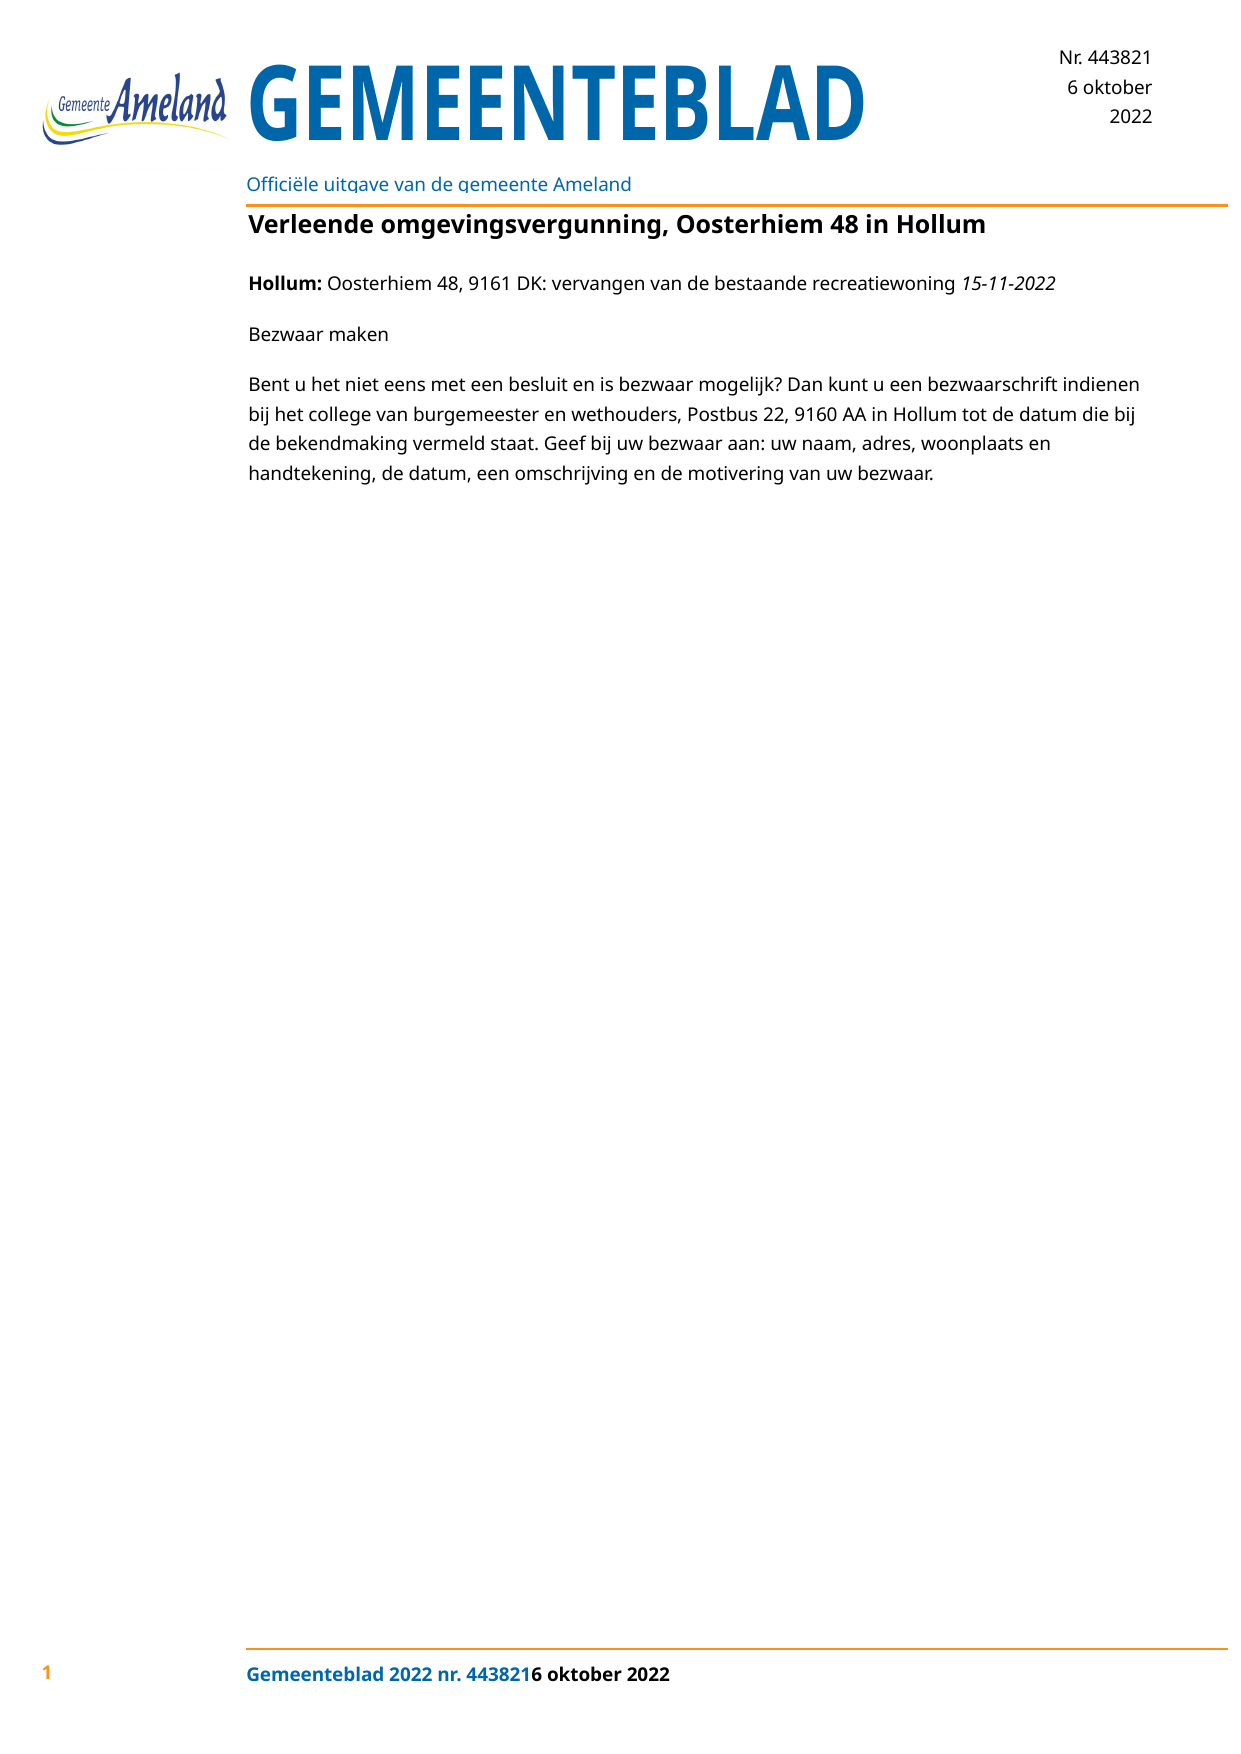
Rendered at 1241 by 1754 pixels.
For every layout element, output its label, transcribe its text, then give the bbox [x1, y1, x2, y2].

picture [41, 47, 231, 172]
text Hollum: Oosterhiem 48, 9161 DK: vervangen van de bestaande recreatiewoning 15-11-2022 [248, 270, 1152, 296]
text Verleende omgevingsvergunning, Oosterhiem 48 in Hollum [248, 207, 1152, 241]
text Bezwaar maken [248, 321, 1152, 346]
text Bent u het niet eens met een besluit en is bezwaar mogelijk? Dan kunt u een bezwaarschrift indienen bij het college van burgemeester en wethouders, Postbus 22, 9160 AA in Hollum tot de datum die bij de bekendmaking vermeld staat. Geef bij uw bezwaar aan: uw naam, adres, woonplaats en handtekening, de datum, een omschrijving en de motivering van uw bezwaar. [248, 371, 1152, 486]
